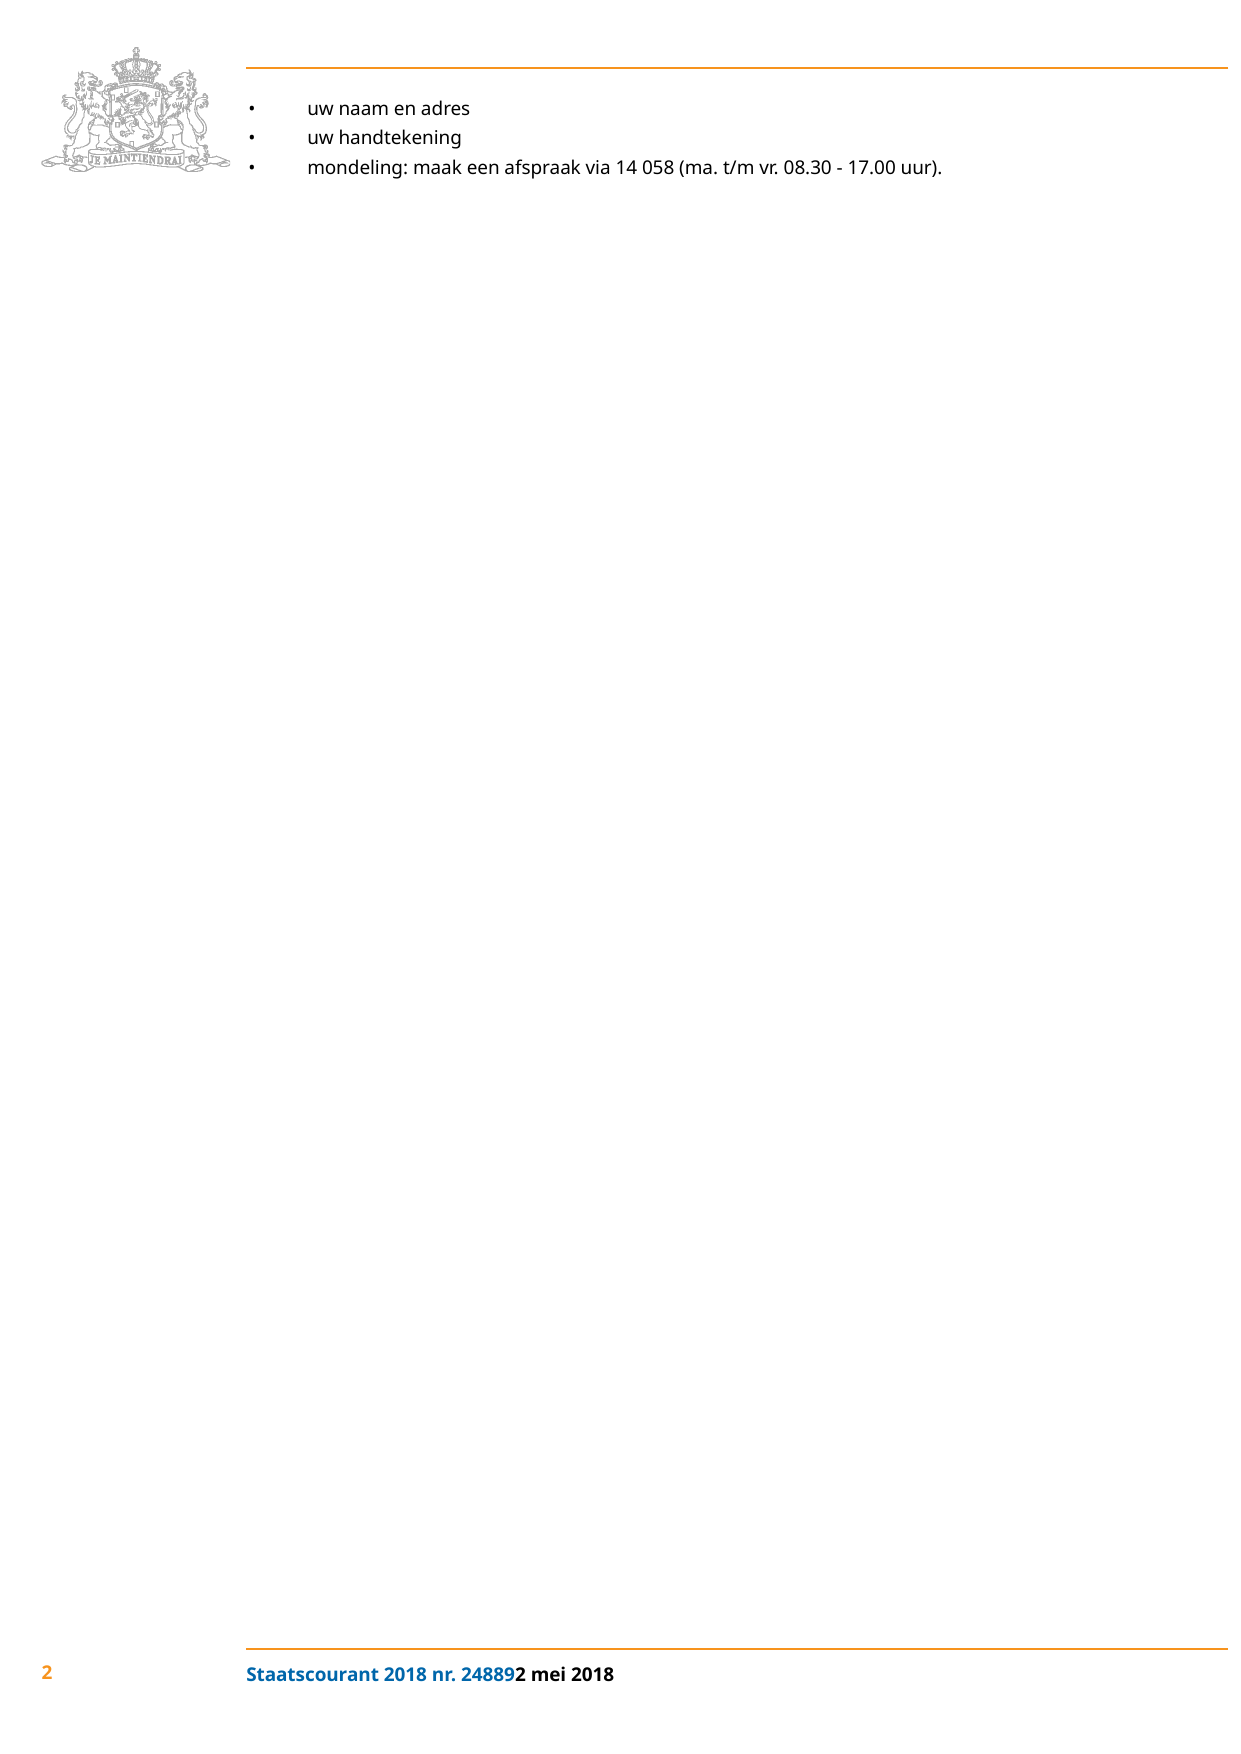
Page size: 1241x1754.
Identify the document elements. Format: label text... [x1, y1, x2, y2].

picture [41, 47, 231, 172]
list uw handtekening [248, 124, 1152, 150]
list mondeling: maak een afspraak via 14 058 (ma. t/m vr. 08.30 - 17.00 uur). [248, 154, 1152, 180]
list uw naam en adres [248, 95, 1152, 121]
